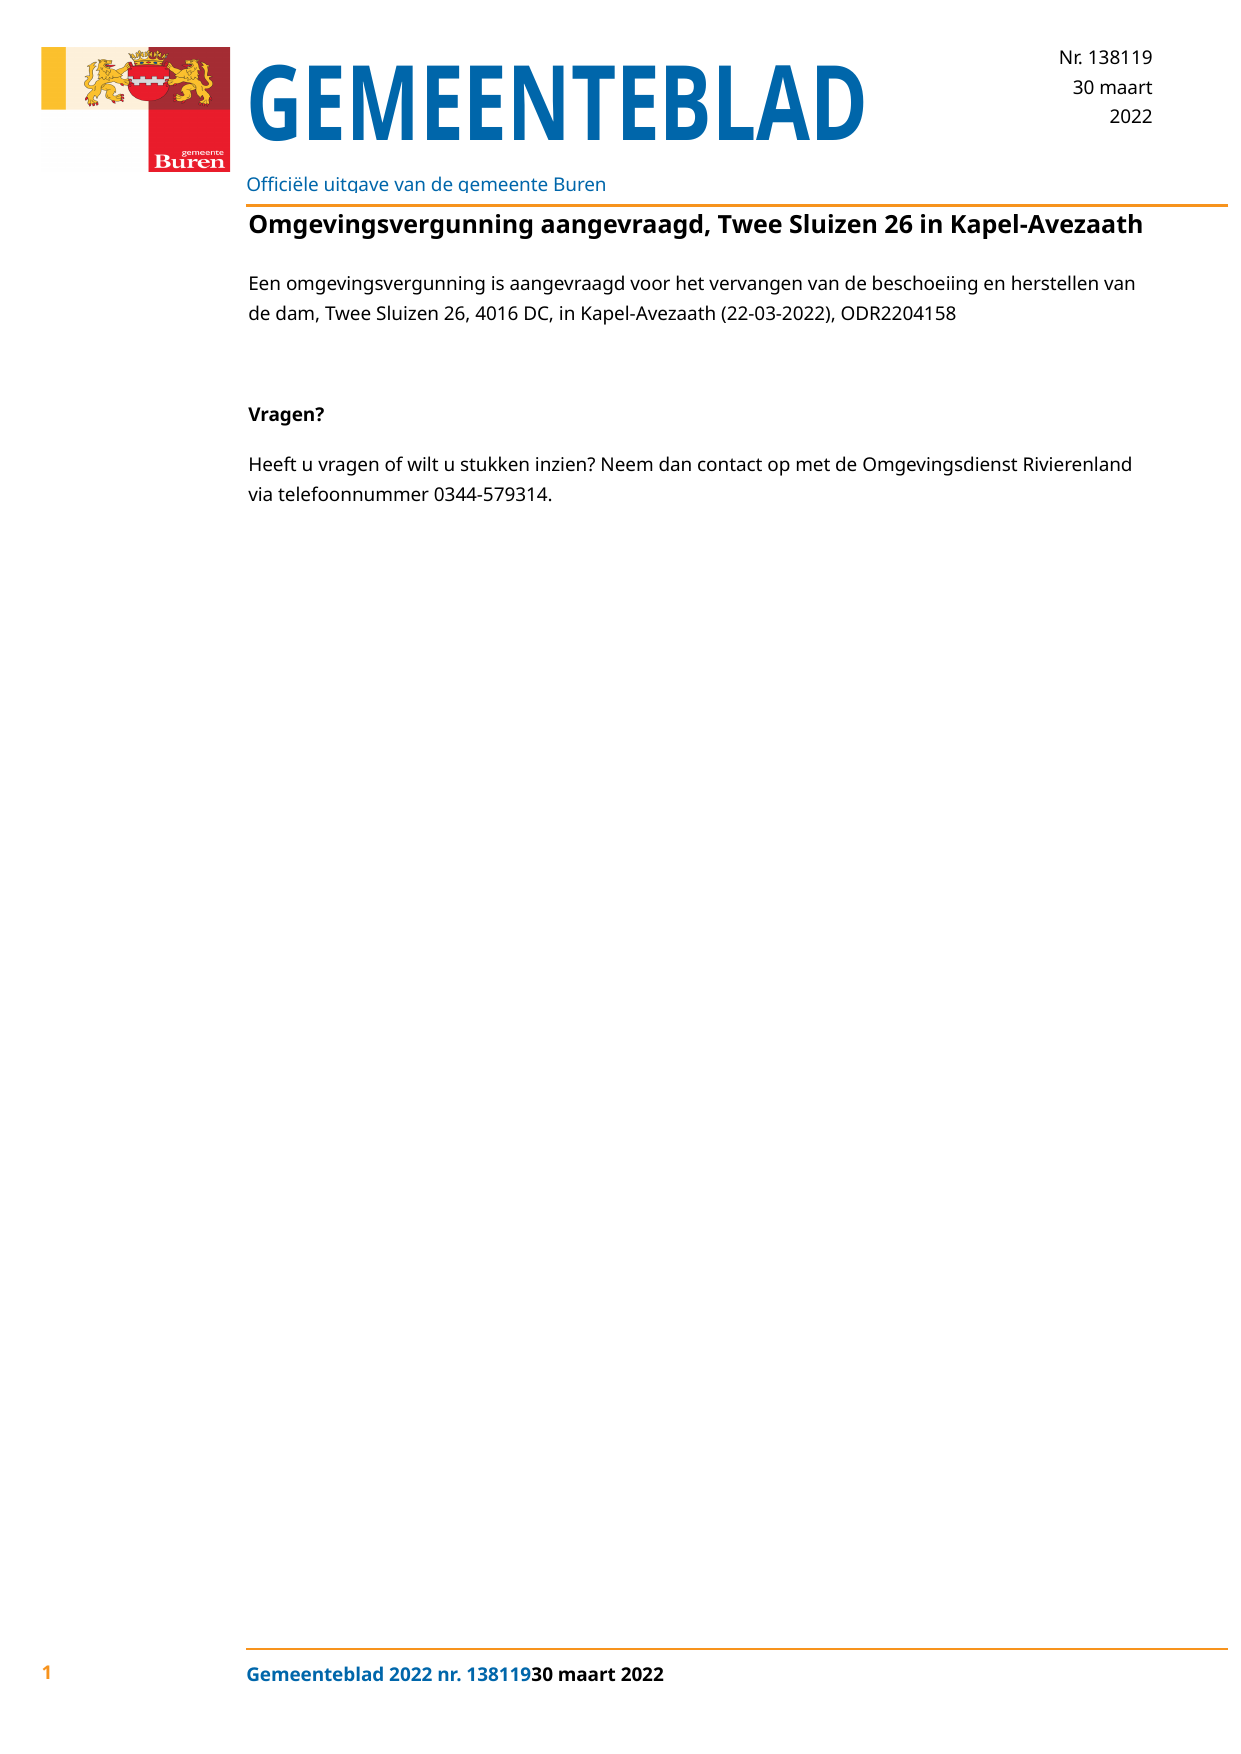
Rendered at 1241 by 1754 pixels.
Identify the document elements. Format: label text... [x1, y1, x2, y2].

text Een omgevingsvergunning is aangevraagd voor het vervangen van de beschoeiing en herstellen van de dam, Twee Sluizen 26, 4016 DC, in Kapel-Avezaath (22-03-2022), ODR2204158 [248, 270, 1152, 326]
text Heeft u vragen of wilt u stukken inzien? Neem dan contact op met de Omgevingsdienst Rivierenland via telefoonnummer 0344-579314. [248, 451, 1152, 506]
picture [41, 47, 231, 172]
text Omgevingsvergunning aangevraagd, Twee Sluizen 26 in Kapel-Avezaath [248, 207, 1152, 241]
text Vragen? [248, 401, 1152, 426]
